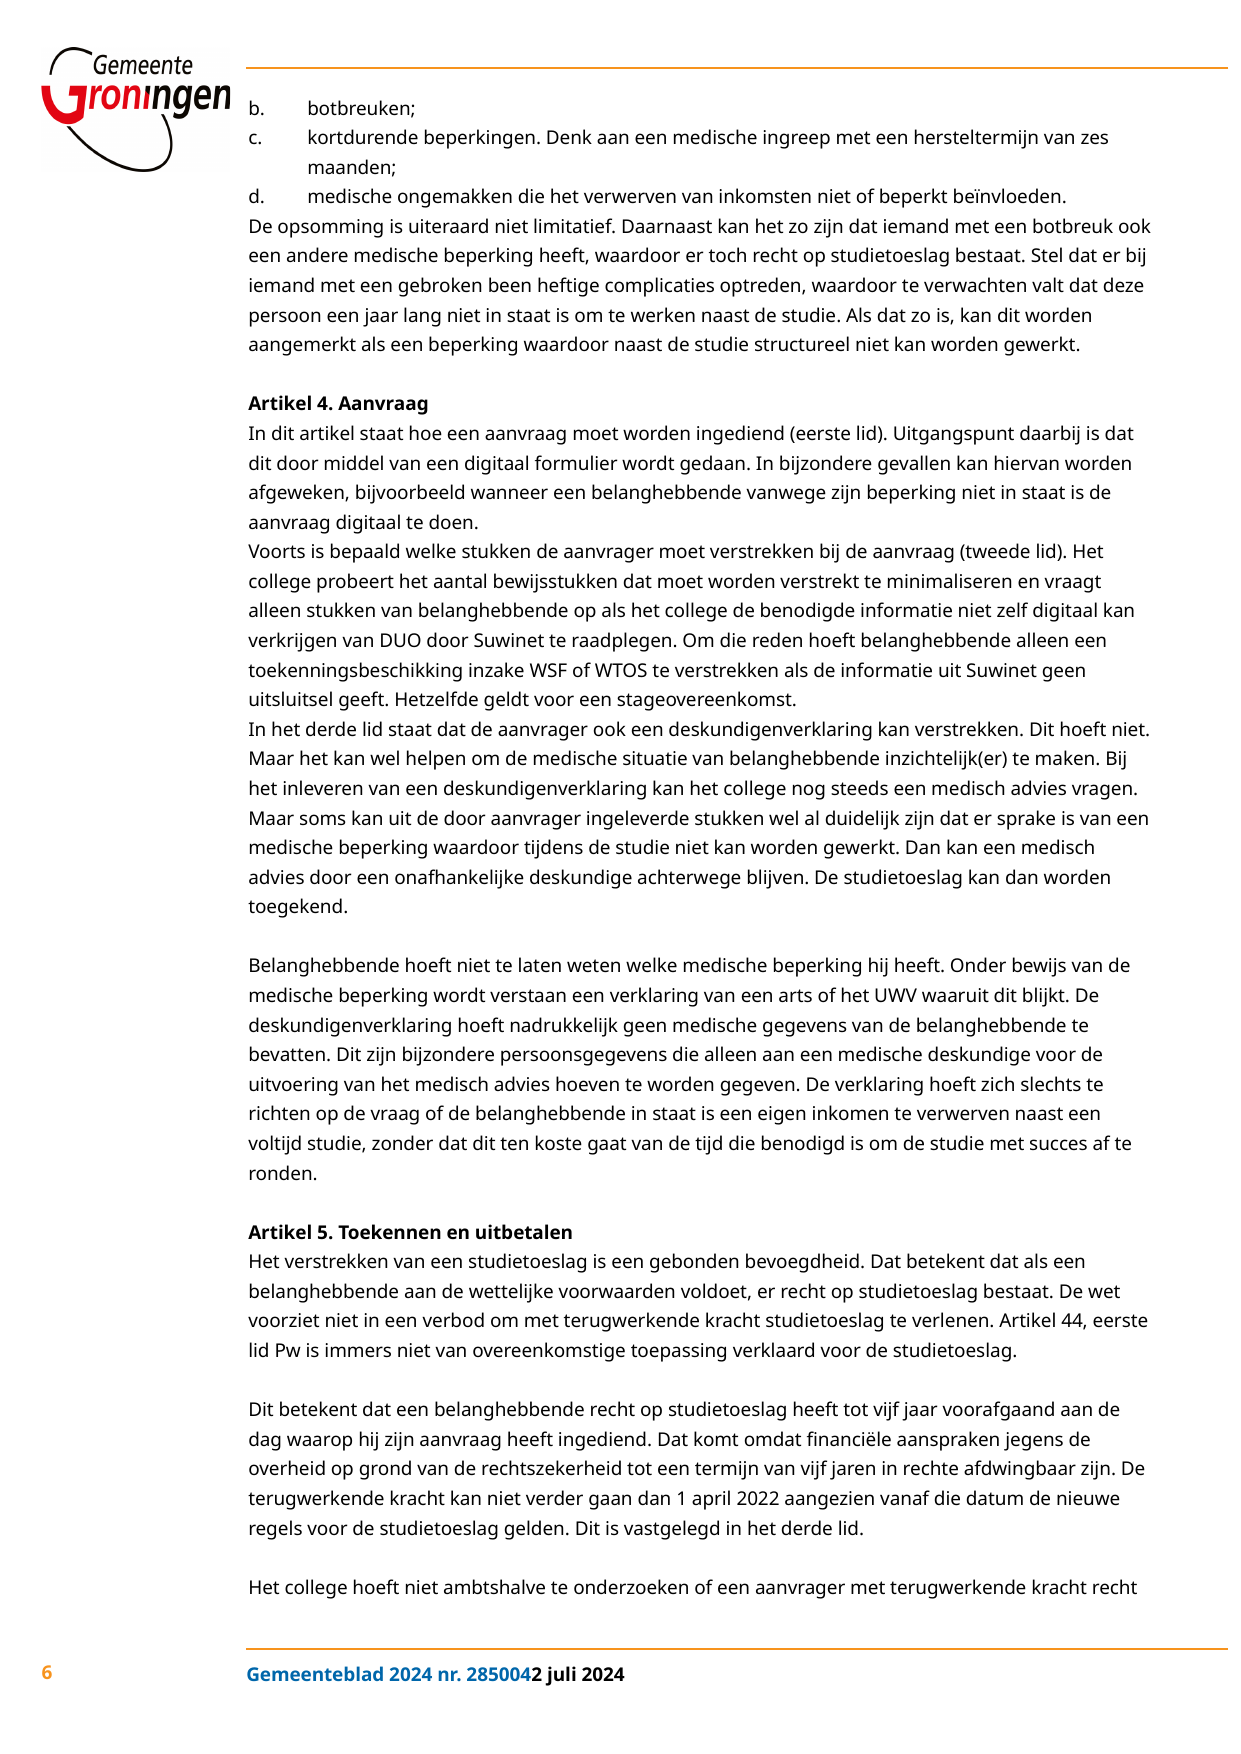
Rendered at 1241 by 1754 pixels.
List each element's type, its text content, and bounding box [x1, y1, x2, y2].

text Het verstrekken van een studietoeslag is een gebonden bevoegdheid. Dat betekent dat als een belanghebbende aan de wettelijke voorwaarden voldoet, er recht op studietoeslag bestaat. De wet voorziet niet in een verbod om met terugwerkende kracht studietoeslag te verlenen. Artikel 44, eerste lid Pw is immers niet van overeenkomstige toepassing verklaard voor de studietoeslag. [248, 1248, 1152, 1363]
text Voorts is bepaald welke stukken de aanvrager moet verstrekken bij de aanvraag (tweede lid). Het college probeert het aantal bewijsstukken dat moet worden verstrekt te minimaliseren en vraagt alleen stukken van belanghebbende op als het college de benodigde informatie niet zelf digitaal kan verkrijgen van DUO door Suwinet te raadplegen. Om die reden hoeft belanghebbende alleen een toekenningsbeschikking inzake WSF of WTOS te verstrekken als de informatie uit Suwinet geen uitsluitsel geeft. Hetzelfde geldt voor een stageovereenkomst. [248, 538, 1152, 712]
text Artikel 4. Aanvraag [248, 391, 1152, 416]
text In dit artikel staat hoe een aanvraag moet worden ingediend (eerste lid). Uitgangspunt daarbij is dat dit door middel van een digitaal formulier wordt gedaan. In bijzondere gevallen kan hiervan worden afgeweken, bijvoorbeeld wanneer een belanghebbende vanwege zijn beperking niet in staat is de aanvraag digitaal te doen. [248, 420, 1152, 535]
text Artikel 5. Toekennen en uitbetalen [248, 1219, 1152, 1245]
text De opsomming is uiteraard niet limitatief. Daarnaast kan het zo zijn dat iemand met een botbreuk ook een andere medische beperking heeft, waardoor er toch recht op studietoeslag bestaat. Stel dat er bij iemand met een gebroken been heftige complicaties optreden, waardoor te verwachten valt dat deze persoon een jaar lang niet in staat is om te werken naast de studie. Als dat zo is, kan dit worden aangemerkt als een beperking waardoor naast de studie structureel niet kan worden gewerkt. [248, 213, 1152, 357]
text Het college hoeft niet ambtshalve te onderzoeken of een aanvrager met terugwerkende kracht recht [248, 1574, 1152, 1600]
text Belanghebbende hoeft niet te laten weten welke medische beperking hij heeft. Onder bewijs van de medische beperking wordt verstaan een verklaring van een arts of het UWV waaruit dit blijkt. De deskundigenverklaring hoeft nadrukkelijk geen medische gegevens van de belanghebbende te bevatten. Dit zijn bijzondere persoonsgegevens die alleen aan een medische deskundige voor de uitvoering van het medisch advies hoeven te worden gegeven. De verklaring hoeft zich slechts te richten op de vraag of de belanghebbende in staat is een eigen inkomen te verwerven naast een voltijd studie, zonder dat dit ten koste gaat van de tijd die benodigd is om de studie met succes af te ronden. [248, 953, 1152, 1186]
list medische ongemakken die het verwerven van inkomsten niet of beperkt beïnvloeden. [248, 183, 1152, 209]
list botbreuken; [248, 95, 1152, 121]
list kortdurende beperkingen. Denk aan een medische ingreep met een hersteltermijn van zes maanden; [248, 124, 1152, 180]
picture [41, 47, 231, 172]
text Dit betekent dat een belanghebbende recht op studietoeslag heeft tot vijf jaar voorafgaand aan de dag waarop hij zijn aanvraag heeft ingediend. Dat komt omdat financiële aanspraken jegens de overheid op grond van de rechtszekerheid tot een termijn van vijf jaren in rechte afdwingbaar zijn. De terugwerkende kracht kan niet verder gaan dan 1 april 2022 aangezien vanaf die datum de nieuwe regels voor de studietoeslag gelden. Dit is vastgelegd in het derde lid. [248, 1396, 1152, 1541]
text In het derde lid staat dat de aanvrager ook een deskundigenverklaring kan verstrekken. Dit hoeft niet. Maar het kan wel helpen om de medische situatie van belanghebbende inzichtelijk(er) te maken. Bij het inleveren van een deskundigenverklaring kan het college nog steeds een medisch advies vragen. Maar soms kan uit de door aanvrager ingeleverde stukken wel al duidelijk zijn dat er sprake is van een medische beperking waardoor tijdens de studie niet kan worden gewerkt. Dan kan een medisch advies door een onafhankelijke deskundige achterwege blijven. De studietoeslag kan dan worden toegekend. [248, 716, 1152, 919]
